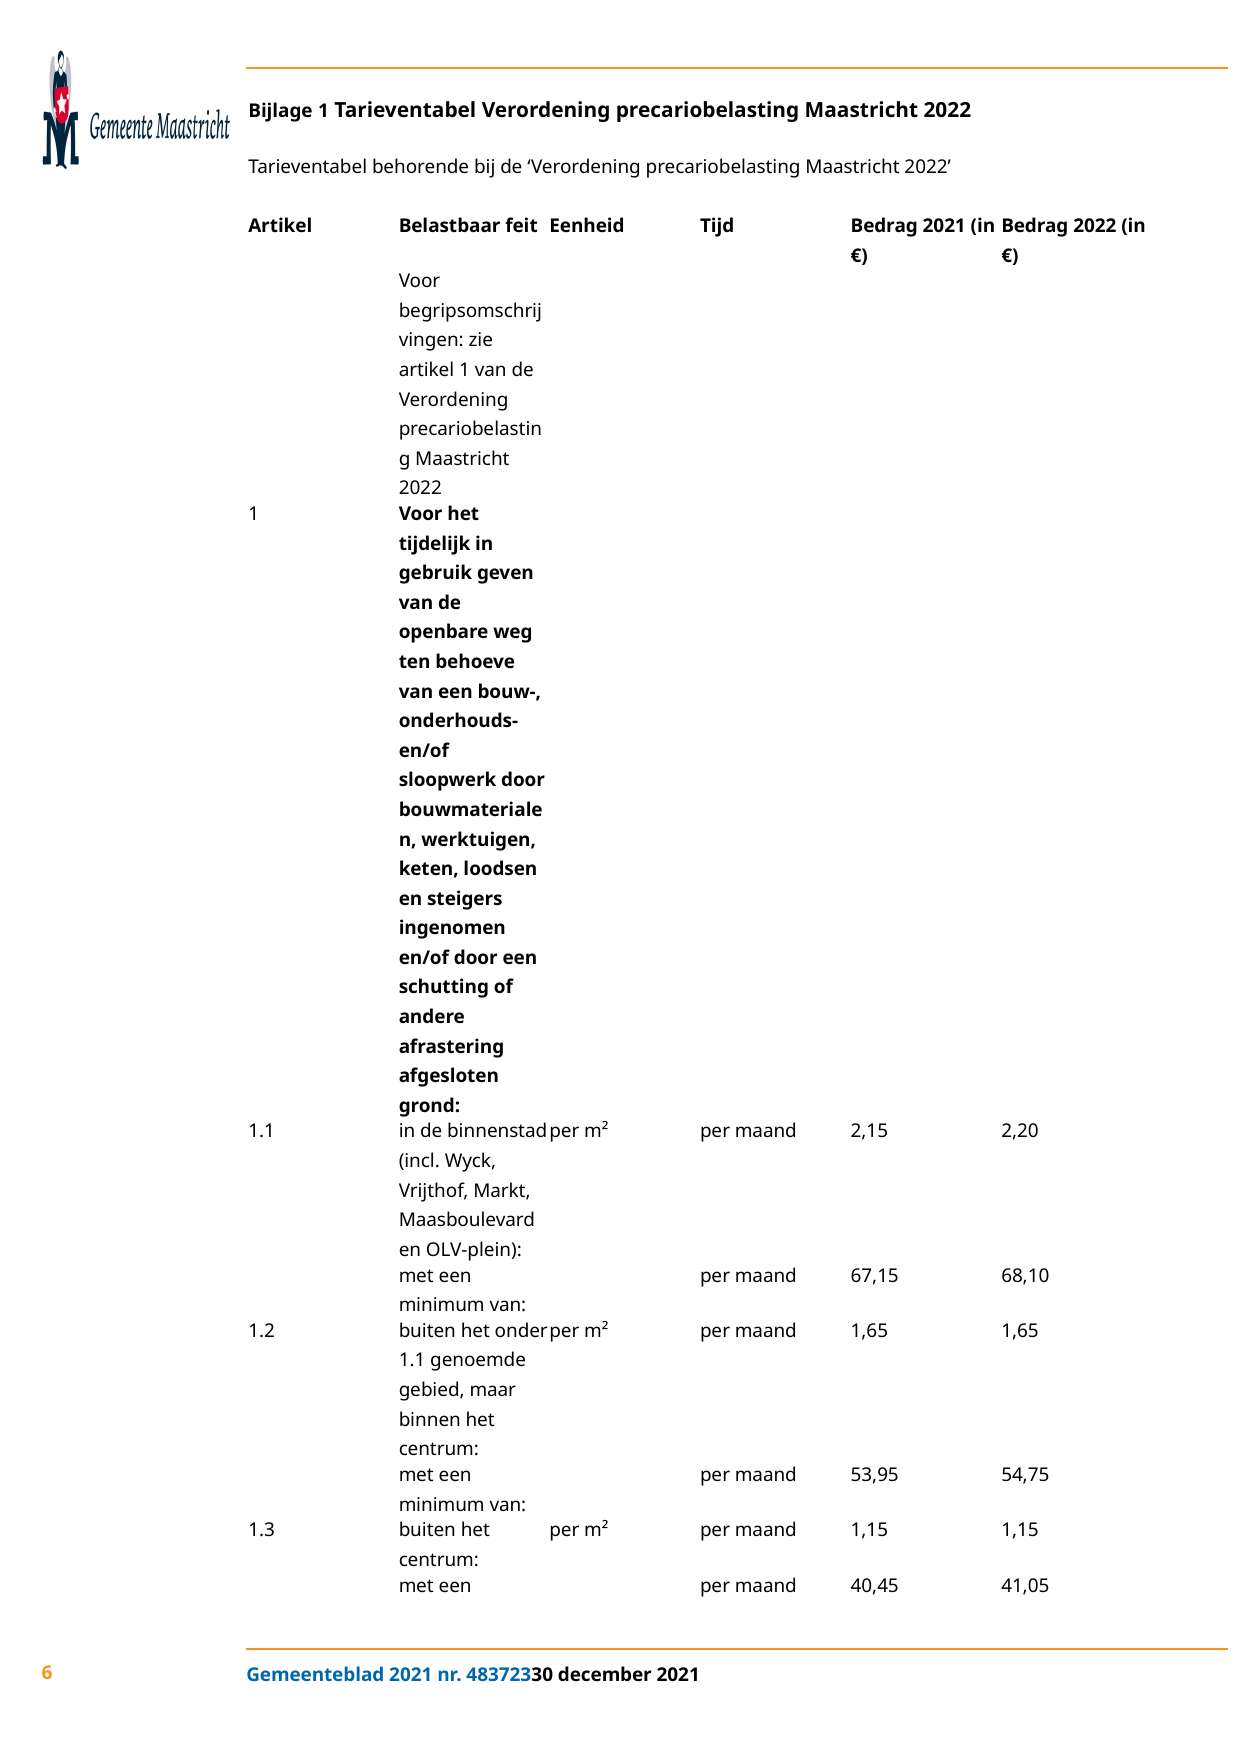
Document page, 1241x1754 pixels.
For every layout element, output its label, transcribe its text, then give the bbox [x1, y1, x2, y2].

table_cell [549, 268, 700, 500]
table_cell [549, 1461, 700, 1516]
table_cell [549, 1572, 700, 1597]
table_cell Voor begripsomschrijvingen: zie artikel 1 van de Verordening precariobelasting Maastricht 2022 [399, 268, 549, 500]
table_cell 40,45 [850, 1572, 1001, 1597]
table_cell 54,75 [1001, 1461, 1152, 1516]
table_cell per m² [549, 1317, 700, 1461]
table_cell per maand [700, 1516, 850, 1572]
table_header Artikel [248, 212, 398, 267]
table_cell [850, 268, 1001, 500]
table_cell in de binnenstad (incl. Wyck, Vrijthof, Markt, Maasboulevard en OLV-plein): [399, 1118, 549, 1262]
table_cell buiten het onder 1.1 genoemde gebied, maar binnen het centrum: [399, 1317, 549, 1461]
table_cell per m² [549, 1516, 700, 1572]
table_cell 1,15 [1001, 1516, 1152, 1572]
table_cell per maand [700, 1118, 850, 1262]
table_cell [850, 500, 1001, 1118]
table_header Eenheid [549, 212, 700, 267]
table_cell met een minimum van: [399, 1461, 549, 1516]
table_header Tijd [700, 212, 850, 267]
table_cell [248, 268, 398, 500]
table_cell [549, 500, 700, 1118]
text Tarieventabel behorende bij de ‘Verordening precariobelasting Maastricht 2022’ [248, 153, 1152, 179]
table_cell [700, 500, 850, 1118]
table_cell [1001, 500, 1152, 1118]
table_cell 68,10 [1001, 1262, 1152, 1317]
table_cell [700, 268, 850, 500]
table_cell 1,15 [850, 1516, 1001, 1572]
table_cell per maand [700, 1262, 850, 1317]
table_cell per maand [700, 1317, 850, 1461]
table_cell Voor het tijdelijk in gebruik geven van de openbare weg ten behoeve van een bouw-, onderhouds- en/of sloopwerk door bouwmaterialen, werktuigen, keten, loodsen en steigers ingenomen en/of door een schutting of andere afrastering afgesloten grond: [399, 500, 549, 1118]
text Bijlage 1 Tarieventabel Verordening precariobelasting Maastricht 2022 [248, 95, 1152, 123]
table_cell 41,05 [1001, 1572, 1152, 1597]
table_cell 53,95 [850, 1461, 1001, 1516]
table_cell buiten het centrum: [399, 1516, 549, 1572]
table_cell per maand [700, 1461, 850, 1516]
table_cell [248, 1572, 398, 1597]
table_cell met een [399, 1572, 549, 1597]
table_header Belastbaar feit [399, 212, 549, 267]
table_cell 2,20 [1001, 1118, 1152, 1262]
table_cell [1001, 268, 1152, 500]
table_cell [549, 1262, 700, 1317]
picture [41, 47, 231, 172]
table_header Bedrag 2022 (in €) [1001, 212, 1152, 267]
table_cell per m² [549, 1118, 700, 1262]
table_cell 1.2 [248, 1317, 398, 1461]
table_cell 2,15 [850, 1118, 1001, 1262]
table_cell 1,65 [1001, 1317, 1152, 1461]
table_cell per maand [700, 1572, 850, 1597]
table_cell 67,15 [850, 1262, 1001, 1317]
table_cell 1 [248, 500, 398, 1118]
table_cell 1,65 [850, 1317, 1001, 1461]
table_cell [248, 1262, 398, 1317]
table_header Bedrag 2021 (in €) [850, 212, 1001, 267]
table_cell 1.3 [248, 1516, 398, 1572]
table_cell [248, 1461, 398, 1516]
table_cell 1.1 [248, 1118, 398, 1262]
table_cell met een minimum van: [399, 1262, 549, 1317]
